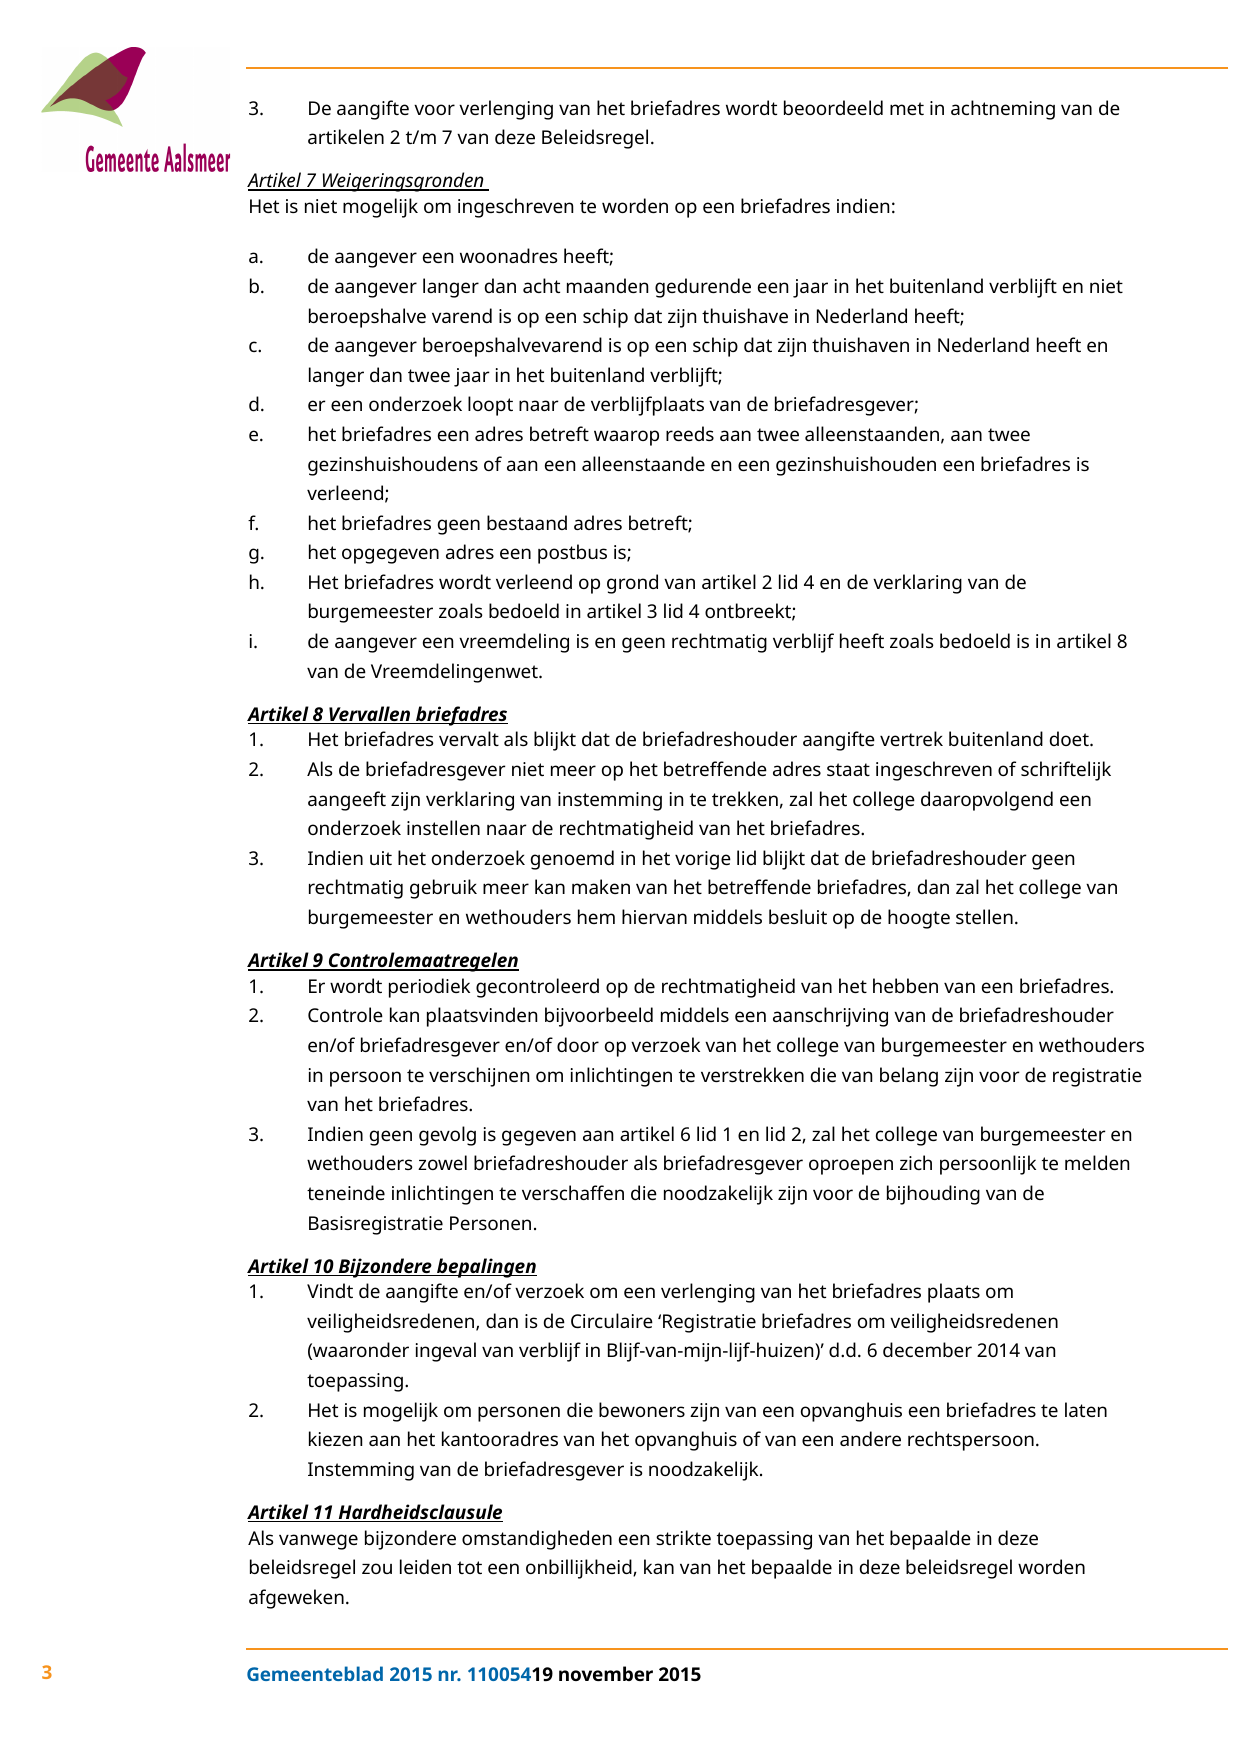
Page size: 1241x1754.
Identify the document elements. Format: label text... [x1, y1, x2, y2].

list er een onderzoek loopt naar de verblijfplaats van de briefadresgever; [248, 392, 1152, 417]
text Artikel 9 Controlemaatregelen [248, 947, 1152, 973]
list Het briefadres wordt verleend op grond van artikel 2 lid 4 en de verklaring van de burgemeester zoals bedoeld in artikel 3 lid 4 ontbreekt; [248, 569, 1152, 624]
list De aangifte voor verlenging van het briefadres wordt beoordeeld met in achtneming van de artikelen 2 t/m 7 van deze Beleidsregel. [248, 95, 1152, 150]
list Indien geen gevolg is gegeven aan artikel 6 lid 1 en lid 2, zal het college van burgemeester en wethouders zowel briefadreshouder als briefadresgever oproepen zich persoonlijk te melden teneinde inlichtingen te verschaffen die noodzakelijk zijn voor de bijhouding van de Basisregistratie Personen. [248, 1121, 1152, 1235]
text Het is niet mogelijk om ingeschreven te worden op een briefadres indien: [248, 193, 1152, 219]
text Artikel 8 Vervallen briefadres [248, 701, 1152, 727]
list de aangever langer dan acht maanden gedurende een jaar in het buitenland verblijft en niet beroepshalve varend is op een schip dat zijn thuishave in Nederland heeft; [248, 273, 1152, 328]
list het briefadres geen bestaand adres betreft; [248, 510, 1152, 536]
list Het briefadres vervalt als blijkt dat de briefadreshouder aangifte vertrek buitenland doet. [248, 727, 1152, 752]
list Het is mogelijk om personen die bewoners zijn van een opvanghuis een briefadres te laten kiezen aan het kantooradres van het opvanghuis of van een andere rechtspersoon. Instemming van de briefadresgever is noodzakelijk. [248, 1397, 1152, 1482]
text Artikel 7 Weigeringsgronden [248, 167, 1152, 193]
list de aangever een vreemdeling is en geen rechtmatig verblijf heeft zoals bedoeld is in artikel 8 van de Vreemdelingenwet. [248, 628, 1152, 683]
list de aangever een woonadres heeft; [248, 244, 1152, 269]
list de aangever beroepshalvevarend is op een schip dat zijn thuishaven in Nederland heeft en langer dan twee jaar in het buitenland verblijft; [248, 332, 1152, 388]
text Artikel 11 Hardheidsclausule [248, 1499, 1152, 1525]
list het opgegeven adres een postbus is; [248, 539, 1152, 565]
list Vindt de aangifte en/of verzoek om een verlenging van het briefadres plaats om veiligheidsredenen, dan is de Circulaire ‘Registratie briefadres om veiligheidsredenen (waaronder ingeval van verblijf in Blijf-van-mijn-lijf-huizen)’ d.d. 6 december 2014 van toepassing. [248, 1278, 1152, 1393]
list Controle kan plaatsvinden bijvoorbeeld middels een aanschrijving van de briefadreshouder en/of briefadresgever en/of door op verzoek van het college van burgemeester en wethouders in persoon te verschijnen om inlichtingen te verstrekken die van belang zijn voor de registratie van het briefadres. [248, 1003, 1152, 1117]
list Als de briefadresgever niet meer op het betreffende adres staat ingeschreven of schriftelijk aangeeft zijn verklaring van instemming in te trekken, zal het college daaropvolgend een onderzoek instellen naar de rechtmatigheid van het briefadres. [248, 756, 1152, 841]
picture [41, 47, 231, 172]
list het briefadres een adres betreft waarop reeds aan twee alleenstaanden, aan twee gezinshuishoudens of aan een alleenstaande en een gezinshuishouden een briefadres is verleend; [248, 421, 1152, 506]
list Er wordt periodiek gecontroleerd op de rechtmatigheid van het hebben van een briefadres. [248, 973, 1152, 999]
text Als vanwege bijzondere omstandigheden een strikte toepassing van het bepaalde in deze beleidsregel zou leiden tot een onbillijkheid, kan van het bepaalde in deze beleidsregel worden afgeweken. [248, 1525, 1152, 1610]
list Indien uit het onderzoek genoemd in het vorige lid blijkt dat de briefadreshouder geen rechtmatig gebruik meer kan maken van het betreffende briefadres, dan zal het college van burgemeester en wethouders hem hiervan middels besluit op de hoogte stellen. [248, 845, 1152, 930]
text Artikel 10 Bijzondere bepalingen [248, 1253, 1152, 1278]
